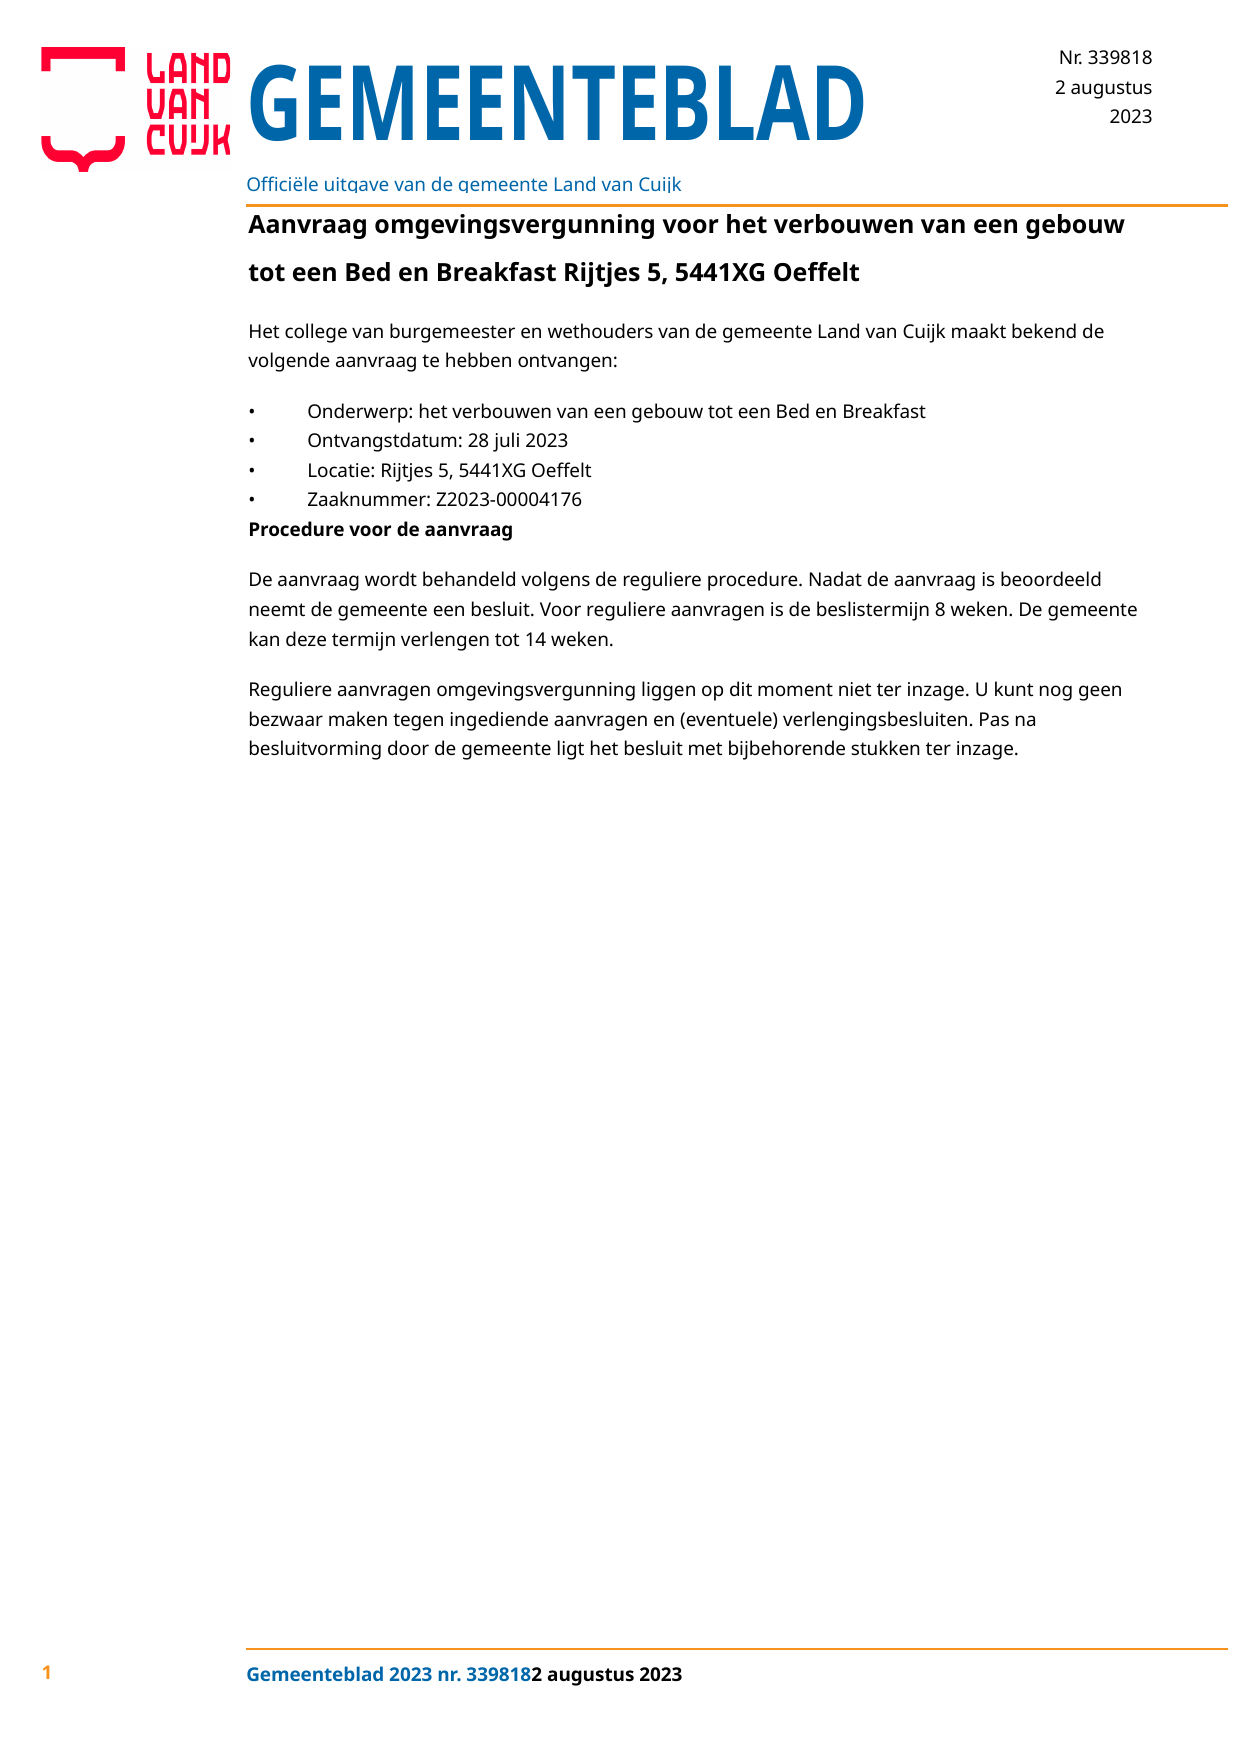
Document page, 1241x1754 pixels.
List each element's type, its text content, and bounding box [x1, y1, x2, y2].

text Reguliere aanvragen omgevingsvergunning liggen op dit moment niet ter inzage. U kunt nog geen bezwaar maken tegen ingediende aanvragen en (eventuele) verlengingsbesluiten. Pas na besluitvorming door de gemeente ligt het besluit met bijbehorende stukken ter inzage. [248, 676, 1152, 761]
list Ontvangstdatum: 28 juli 2023 [248, 427, 1152, 453]
list Onderwerp: het verbouwen van een gebouw tot een Bed en Breakfast [248, 398, 1152, 424]
picture [41, 47, 231, 172]
list Zaaknummer: Z2023-00004176 [248, 487, 1152, 512]
list Locatie: Rijtjes 5, 5441XG Oeffelt [248, 457, 1152, 483]
text Het college van burgemeester en wethouders van de gemeente Land van Cuijk maakt bekend de volgende aanvraag te hebben ontvangen: [248, 318, 1152, 373]
text De aanvraag wordt behandeld volgens de reguliere procedure. Nadat de aanvraag is beoordeeld neemt de gemeente een besluit. Voor reguliere aanvragen is de beslistermijn 8 weken. De gemeente kan deze termijn verlengen tot 14 weken. [248, 567, 1152, 652]
text Procedure voor de aanvraag [248, 516, 1152, 542]
text Aanvraag omgevingsvergunning voor het verbouwen van een gebouw tot een Bed en Breakfast Rijtjes 5, 5441XG Oeffelt [248, 207, 1152, 288]
